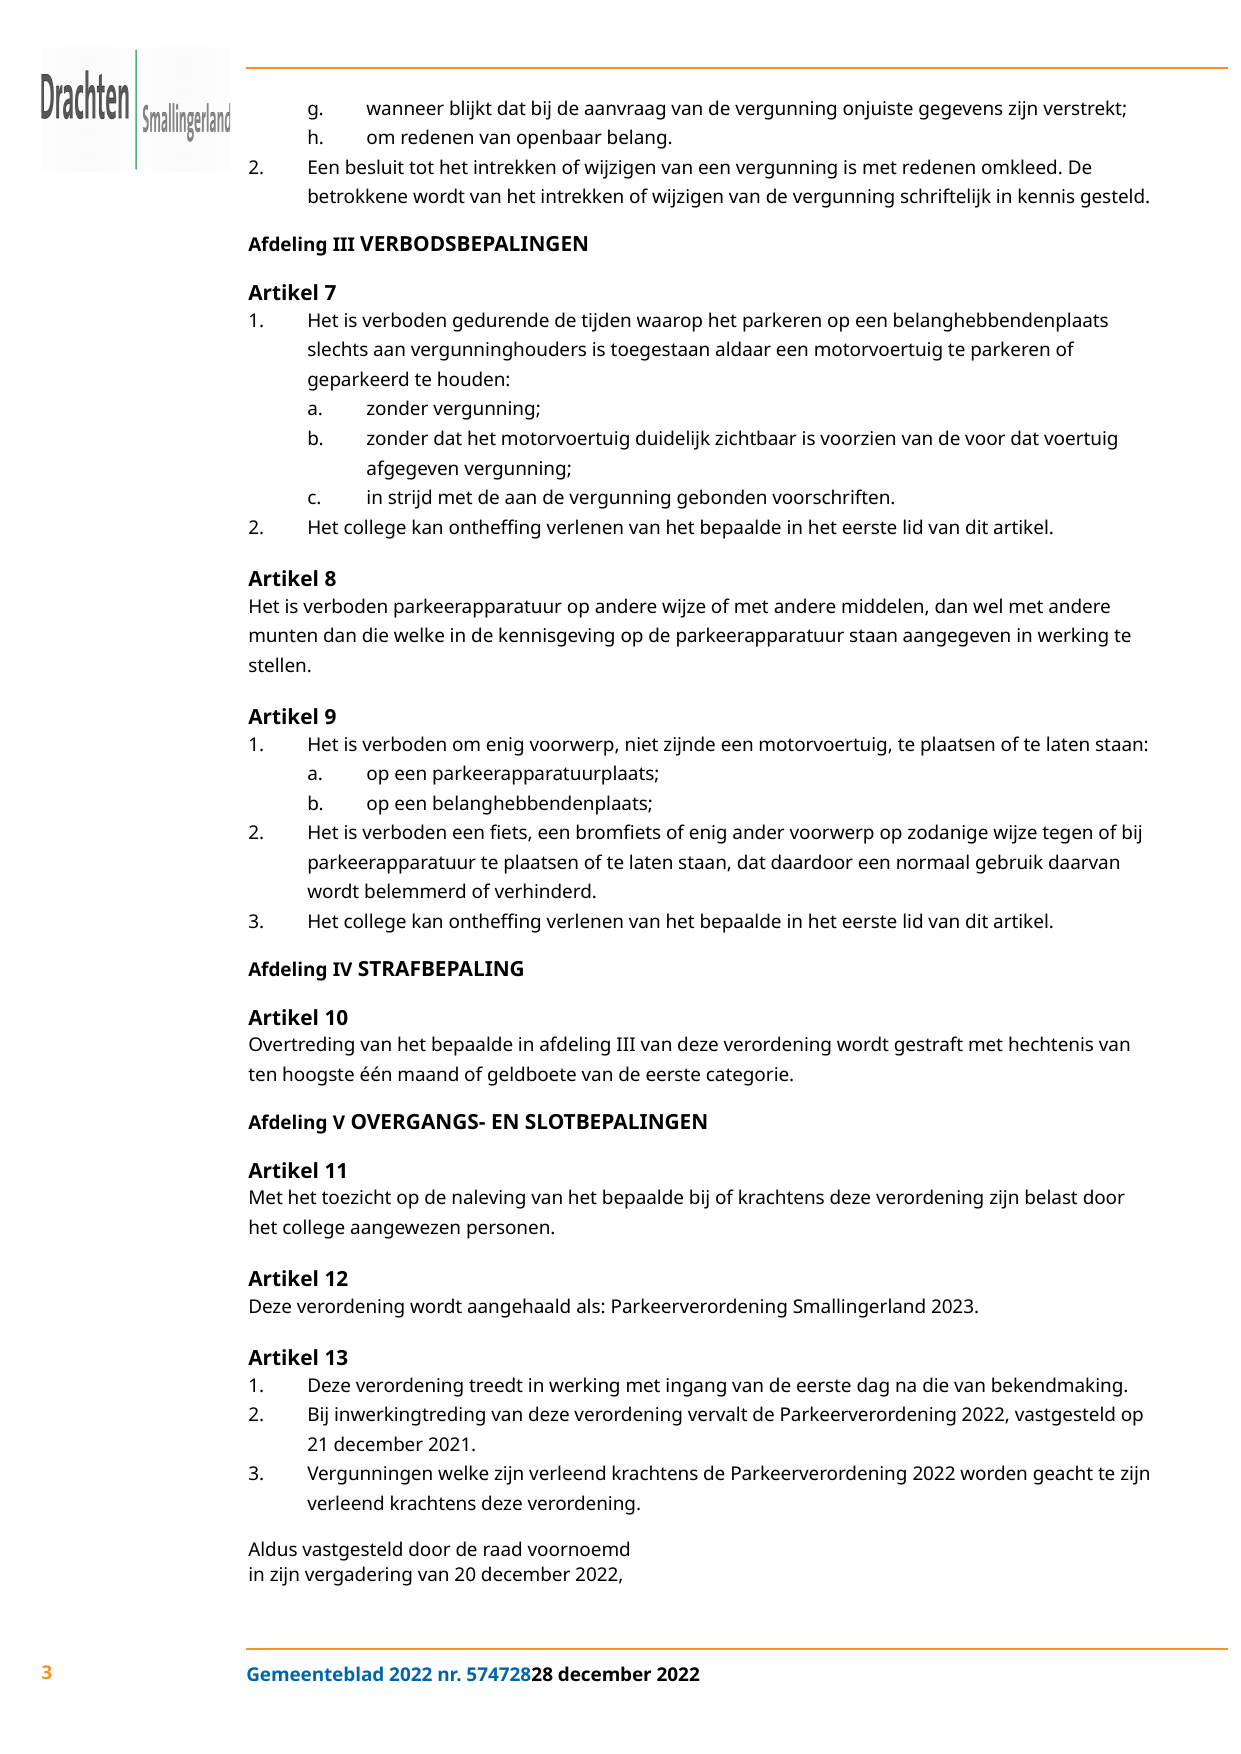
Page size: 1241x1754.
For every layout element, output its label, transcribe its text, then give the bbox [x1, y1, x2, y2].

list om redenen van openbaar belang. [307, 124, 1152, 150]
list in strijd met de aan de vergunning gebonden voorschriften. [307, 484, 1152, 510]
text Artikel 10 [248, 1003, 1152, 1032]
text Artikel 12 [248, 1264, 1152, 1293]
text Artikel 7 [248, 278, 1152, 307]
list Deze verordening treedt in werking met ingang van de eerste dag na die van bekendmaking. [248, 1372, 1152, 1398]
list Het college kan ontheffing verlenen van het bepaalde in het eerste lid van dit artikel. [248, 514, 1152, 540]
text Artikel 8 [248, 564, 1152, 593]
list zonder vergunning; [307, 396, 1152, 421]
list op een parkeerapparatuurplaats; [307, 760, 1152, 786]
text Met het toezicht op de naleving van het bepaalde bij of krachtens deze verordening zijn belast door het college aangewezen personen. [248, 1184, 1152, 1240]
text Deze verordening wordt aangehaald als: Parkeerverordening Smallingerland 2023. [248, 1293, 1152, 1319]
text Artikel 13 [248, 1343, 1152, 1372]
text Afdeling V OVERGANGS- EN SLOTBEPALINGEN [248, 1107, 1152, 1135]
list Een besluit tot het intrekken of wijzigen van een vergunning is met redenen omkleed. De betrokkene wordt van het intrekken of wijzigen van de vergunning schriftelijk in kennis gesteld. [248, 154, 1152, 209]
list Het is verboden om enig voorwerp, niet zijnde een motorvoertuig, te plaatsen of te laten staan: [248, 731, 1152, 757]
text in zijn vergadering van 20 december 2022, [248, 1562, 1152, 1587]
text Aldus vastgesteld door de raad voornoemd [248, 1536, 1152, 1562]
text Afdeling IV STRAFBEPALING [248, 954, 1152, 982]
list Bij inwerkingtreding van deze verordening vervalt de Parkeerverordening 2022, vastgesteld op 21 december 2021. [248, 1401, 1152, 1457]
list Het is verboden gedurende de tijden waarop het parkeren op een belanghebbendenplaats slechts aan vergunninghouders is toegestaan aldaar een motorvoertuig te parkeren of geparkeerd te houden: [248, 307, 1152, 392]
list wanneer blijkt dat bij de aanvraag van de vergunning onjuiste gegevens zijn verstrekt; [307, 95, 1152, 121]
list zonder dat het motorvoertuig duidelijk zichtbaar is voorzien van de voor dat voertuig afgegeven vergunning; [307, 425, 1152, 481]
text Afdeling III VERBODSBEPALINGEN [248, 229, 1152, 258]
text Het is verboden parkeerapparatuur op andere wijze of met andere middelen, dan wel met andere munten dan die welke in de kennisgeving op de parkeerapparatuur staan aangegeven in werking te stellen. [248, 593, 1152, 678]
list Het college kan ontheffing verlenen van het bepaalde in het eerste lid van dit artikel. [248, 908, 1152, 934]
text Overtreding van het bepaalde in afdeling III van deze verordening wordt gestraft met hechtenis van ten hoogste één maand of geldboete van de eerste categorie. [248, 1032, 1152, 1087]
list Vergunningen welke zijn verleend krachtens de Parkeerverordening 2022 worden geacht te zijn verleend krachtens deze verordening. [248, 1461, 1152, 1516]
picture [41, 47, 231, 172]
list op een belanghebbendenplaats; [307, 790, 1152, 816]
text Artikel 9 [248, 702, 1152, 731]
list Het is verboden een fiets, een bromfiets of enig ander voorwerp op zodanige wijze tegen of bij parkeerapparatuur te plaatsen of te laten staan, dat daardoor een normaal gebruik daarvan wordt belemmerd of verhinderd. [248, 819, 1152, 904]
text Artikel 11 [248, 1156, 1152, 1184]
